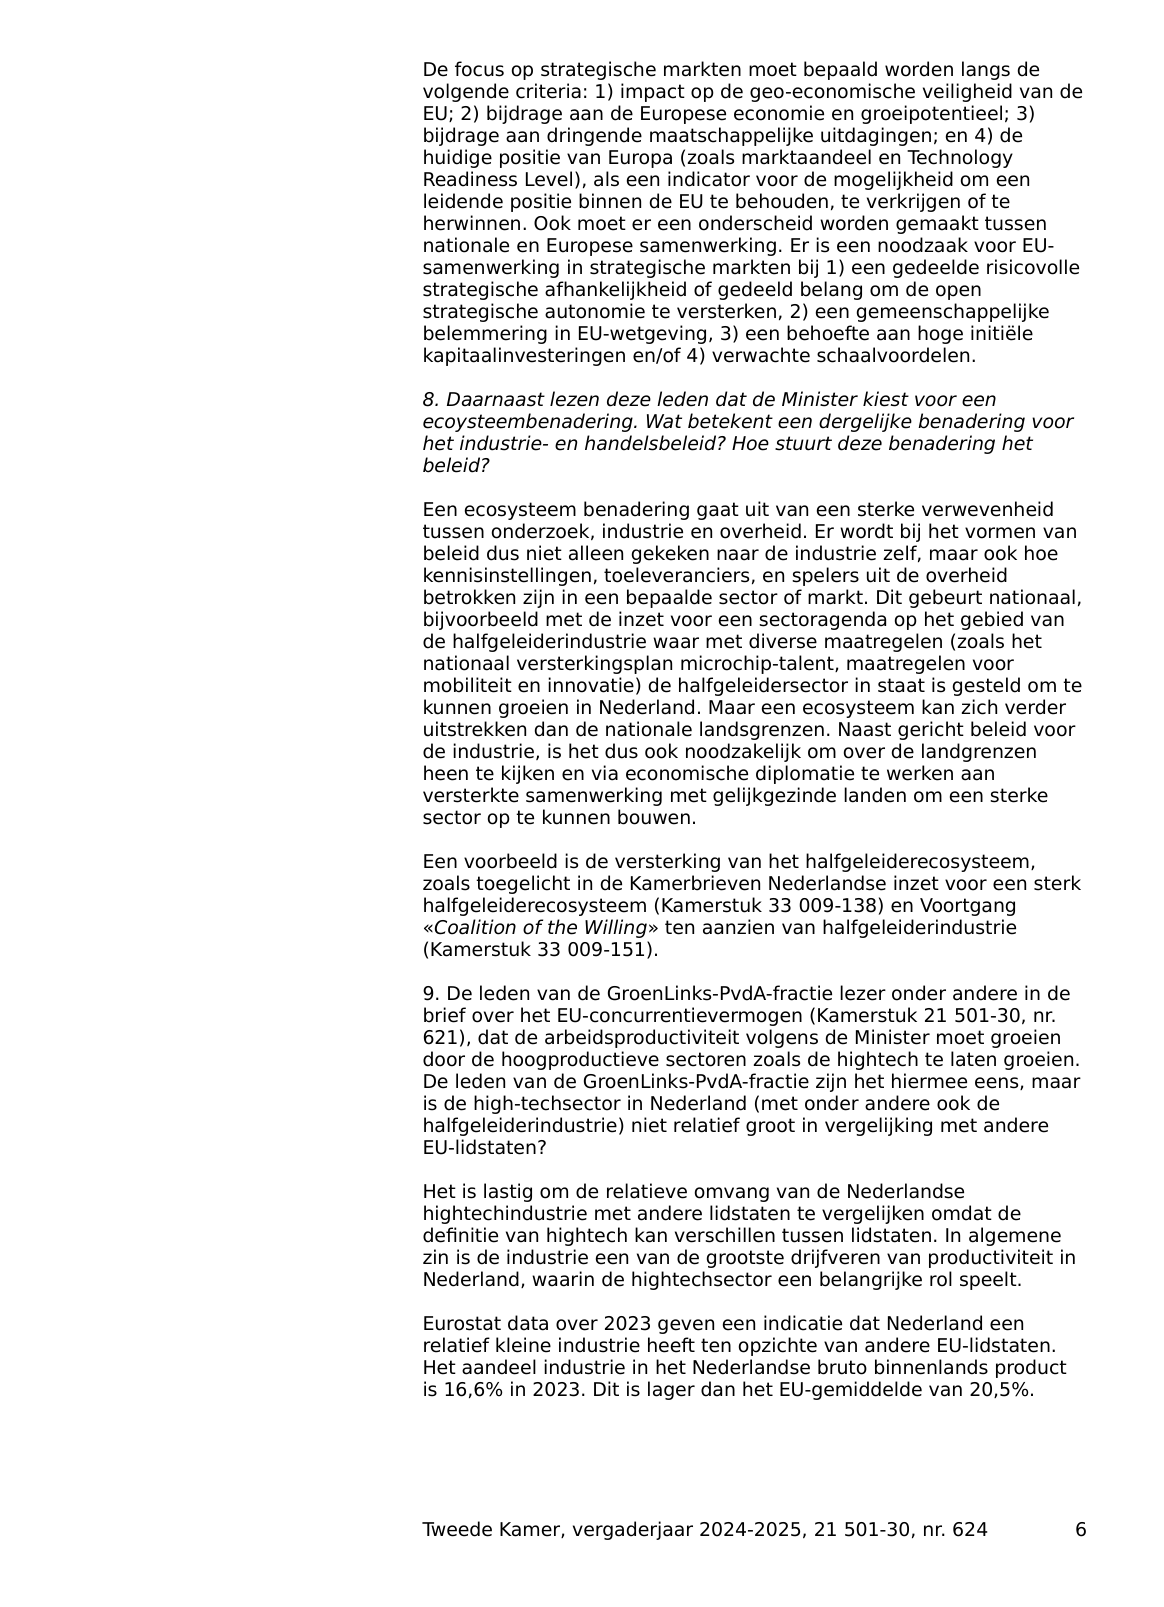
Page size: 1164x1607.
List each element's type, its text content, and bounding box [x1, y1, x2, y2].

text 8. Daarnaast lezen deze leden dat de Minister kiest voor een ecoysteembenadering. Wat betekent een dergelijke benadering voor het industrie- en handelsbeleid? Hoe stuurt deze benadering het beleid? [422, 389, 1087, 477]
text Een voorbeeld is de versterking van het halfgeleiderecosysteem, zoals toegelicht in de Kamerbrieven Nederlandse inzet voor een sterk halfgeleiderecosysteem (Kamerstuk 33 009-138) en Voortgang «Coalition of the Willing» ten aanzien van halfgeleiderindustrie (Kamerstuk 33 009-151). [422, 851, 1087, 961]
text 9. De leden van de GroenLinks-PvdA-fractie lezer onder andere in de brief over het EU-concurrentievermogen (Kamerstuk 21 501-30, nr. 621), dat de arbeidsproductiviteit volgens de Minister moet groeien door de hoogproductieve sectoren zoals de hightech te laten groeien. De leden van de GroenLinks-PvdA-fractie zijn het hiermee eens, maar is de high-techsector in Nederland (met onder andere ook de halfgeleiderindustrie) niet relatief groot in vergelijking met andere EU-lidstaten? [422, 983, 1087, 1159]
text De focus op strategische markten moet bepaald worden langs de volgende criteria: 1) impact op de geo-economische veiligheid van de EU; 2) bijdrage aan de Europese economie en groeipotentieel; 3) bijdrage aan dringende maatschappelijke uitdagingen; en 4) de huidige positie van Europa (zoals marktaandeel en Technology Readiness Level), als een indicator voor de mogelijkheid om een leidende positie binnen de EU te behouden, te verkrijgen of te herwinnen. Ook moet er een onderscheid worden gemaakt tussen nationale en Europese samenwerking. Er is een noodzaak voor EU-samenwerking in strategische markten bij 1) een gedeelde risicovolle strategische afhankelijkheid of gedeeld belang om de open strategische autonomie te versterken, 2) een gemeenschappelijke belemmering in EU-wetgeving, 3) een behoefte aan hoge initiële kapitaalinvesteringen en/of 4) verwachte schaalvoordelen. [422, 59, 1087, 367]
text Een ecosysteem benadering gaat uit van een sterke verwevenheid tussen onderzoek, industrie en overheid. Er wordt bij het vormen van beleid dus niet alleen gekeken naar de industrie zelf, maar ook hoe kennisinstellingen, toeleveranciers, en spelers uit de overheid betrokken zijn in een bepaalde sector of markt. Dit gebeurt nationaal, bijvoorbeeld met de inzet voor een sectoragenda op het gebied van de halfgeleiderindustrie waar met diverse maatregelen (zoals het nationaal versterkingsplan microchip-talent, maatregelen voor mobiliteit en innovatie) de halfgeleidersector in staat is gesteld om te kunnen groeien in Nederland. Maar een ecosysteem kan zich verder uitstrekken dan de nationale landsgrenzen. Naast gericht beleid voor de industrie, is het dus ook noodzakelijk om over de landgrenzen heen te kijken en via economische diplomatie te werken aan versterkte samenwerking met gelijkgezinde landen om een sterke sector op te kunnen bouwen. [422, 499, 1087, 829]
text Eurostat data over 2023 geven een indicatie dat Nederland een relatief kleine industrie heeft ten opzichte van andere EU-lidstaten. Het aandeel industrie in het Nederlandse bruto binnenlands product is 16,6% in 2023. Dit is lager dan het EU-gemiddelde van 20,5%. [422, 1313, 1087, 1401]
text Het is lastig om de relatieve omvang van de Nederlandse hightechindustrie met andere lidstaten te vergelijken omdat de definitie van hightech kan verschillen tussen lidstaten. In algemene zin is de industrie een van de grootste drijfveren van productiviteit in Nederland, waarin de hightechsector een belangrijke rol speelt. [422, 1181, 1087, 1291]
